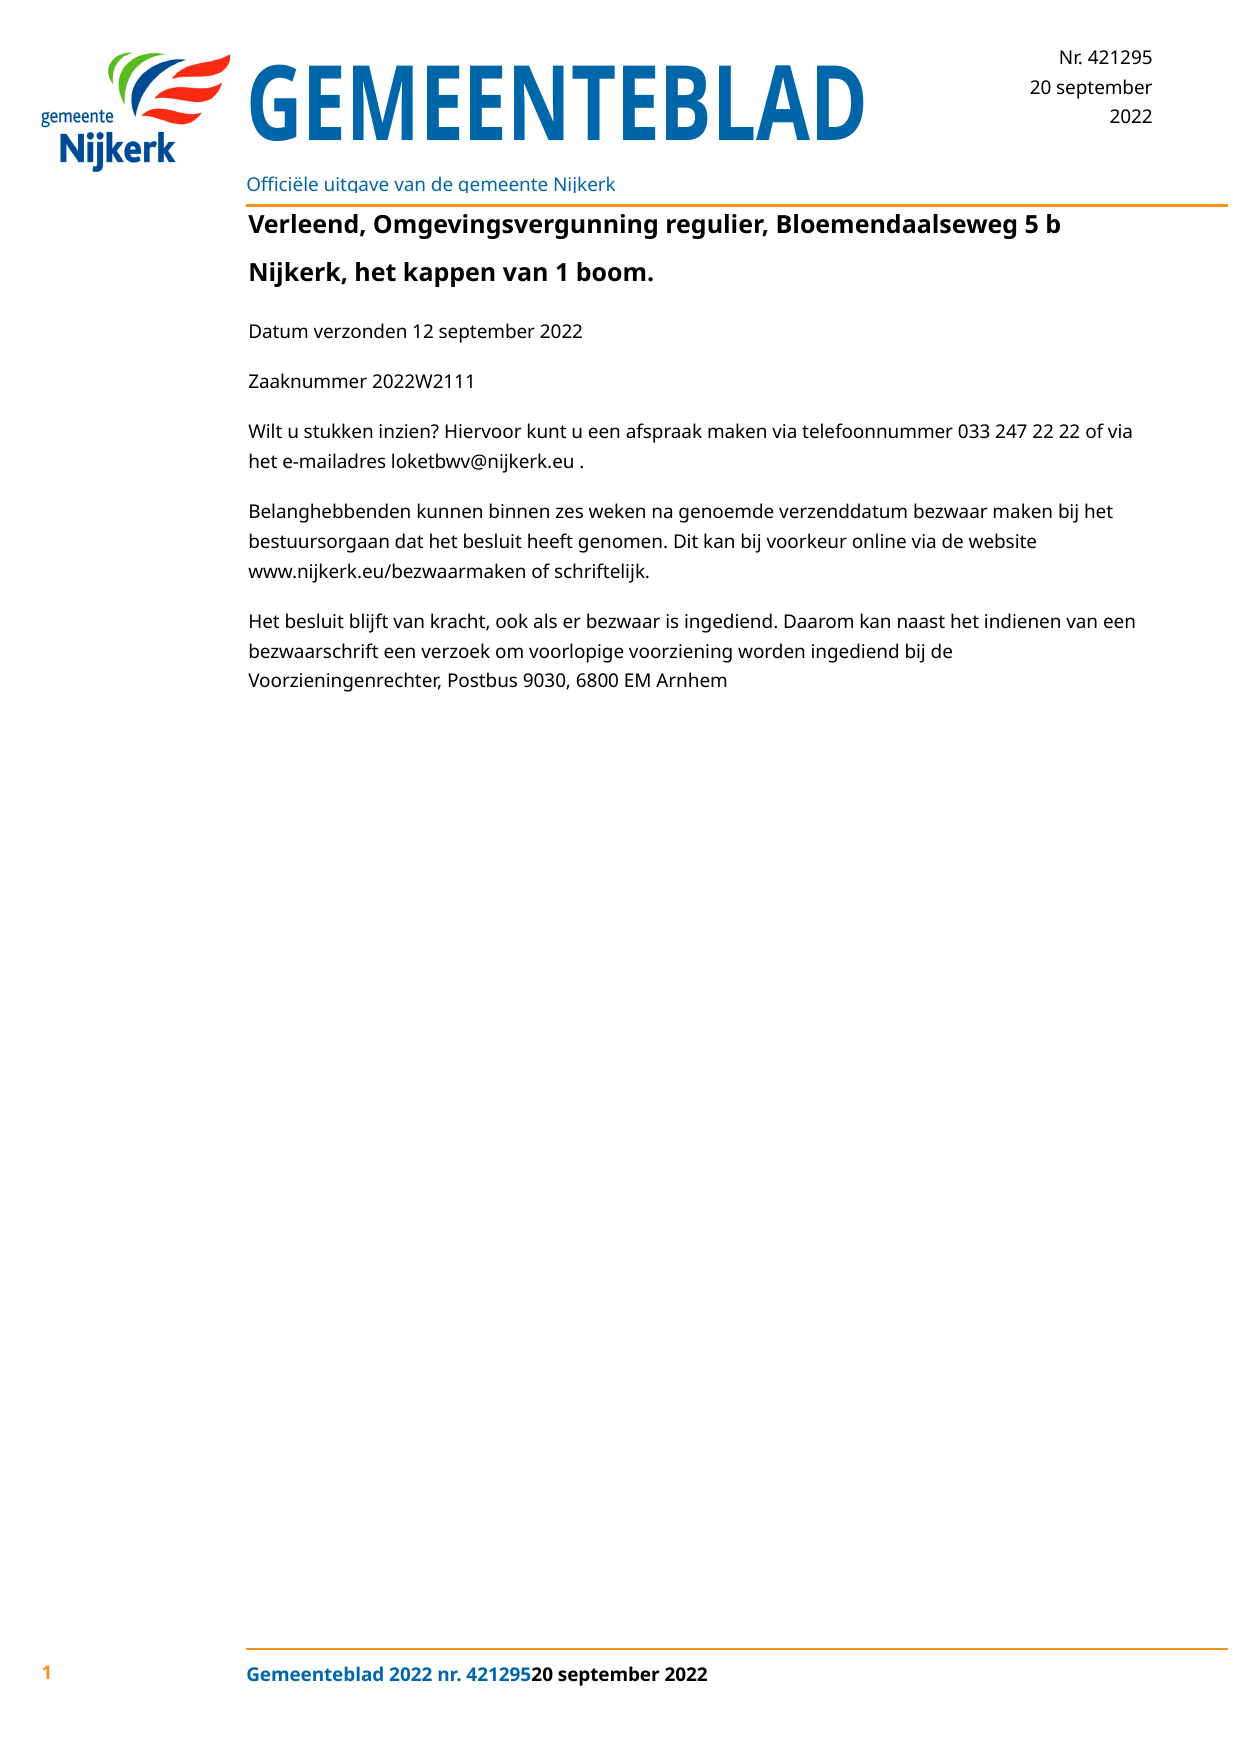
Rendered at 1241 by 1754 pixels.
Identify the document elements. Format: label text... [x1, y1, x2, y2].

text Belanghebbenden kunnen binnen zes weken na genoemde verzenddatum bezwaar maken bij het bestuursorgaan dat het besluit heeft genomen. Dit kan bij voorkeur online via de website www.nijkerk.eu/bezwaarmaken of schriftelijk. [248, 499, 1152, 584]
text Het besluit blijft van kracht, ook als er bezwaar is ingediend. Daarom kan naast het indienen van een bezwaarschrift een verzoek om voorlopige voorziening worden ingediend bij de Voorzieningenrechter, Postbus 9030, 6800 EM Arnhem [248, 608, 1152, 693]
picture [41, 47, 231, 172]
text Datum verzonden 12 september 2022 [248, 318, 1152, 344]
text Wilt u stukken inzien? Hiervoor kunt u een afspraak maken via telefoonnummer 033 247 22 22 of via het e-mailadres loketbwv@nijkerk.eu . [248, 419, 1152, 474]
text Verleend, Omgevingsvergunning regulier, Bloemendaalseweg 5 b Nijkerk, het kappen van 1 boom. [248, 207, 1152, 288]
text Zaaknummer 2022W2111 [248, 368, 1152, 394]
